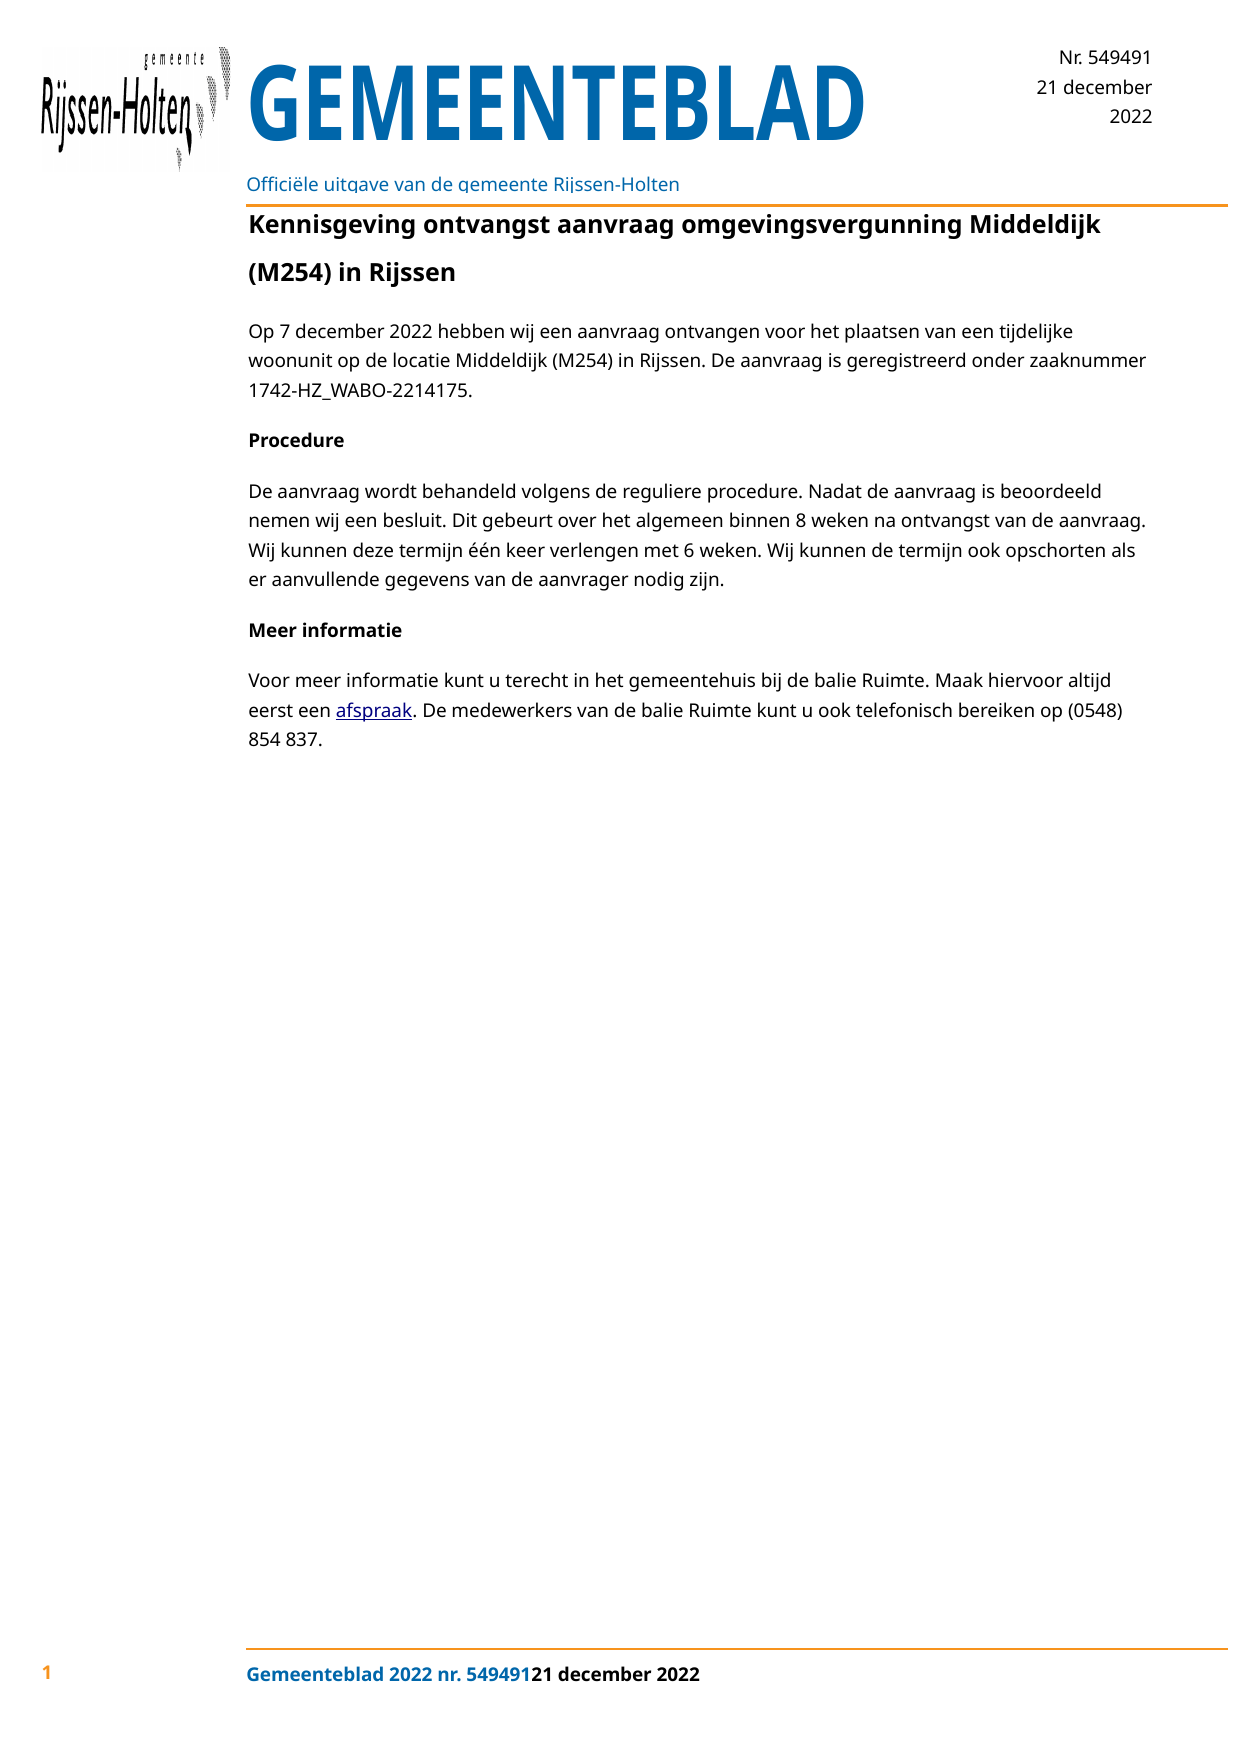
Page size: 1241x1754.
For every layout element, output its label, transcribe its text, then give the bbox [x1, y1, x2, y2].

text Op 7 december 2022 hebben wij een aanvraag ontvangen voor het plaatsen van een tijdelijke woonunit op de locatie Middeldijk (M254) in Rijssen. De aanvraag is geregistreerd onder zaaknummer 1742-HZ_WABO-2214175. [248, 318, 1152, 403]
text Meer informatie [248, 617, 1152, 643]
text Voor meer informatie kunt u terecht in het gemeentehuis bij de balie Ruimte. Maak hiervoor altijd eerst een afspraak. De medewerkers van de balie Ruimte kunt u ook telefonisch bereiken op (0548) 854 837. [248, 667, 1152, 752]
text Procedure [248, 427, 1152, 453]
picture [41, 47, 231, 172]
text De aanvraag wordt behandeld volgens de reguliere procedure. Nadat de aanvraag is beoordeeld nemen wij een besluit. Dit gebeurt over het algemeen binnen 8 weken na ontvangst van de aanvraag. Wij kunnen deze termijn één keer verlengen met 6 weken. Wij kunnen de termijn ook opschorten als er aanvullende gegevens van de aanvrager nodig zijn. [248, 478, 1152, 592]
text Kennisgeving ontvangst aanvraag omgevingsvergunning Middeldijk (M254) in Rijssen [248, 207, 1152, 288]
